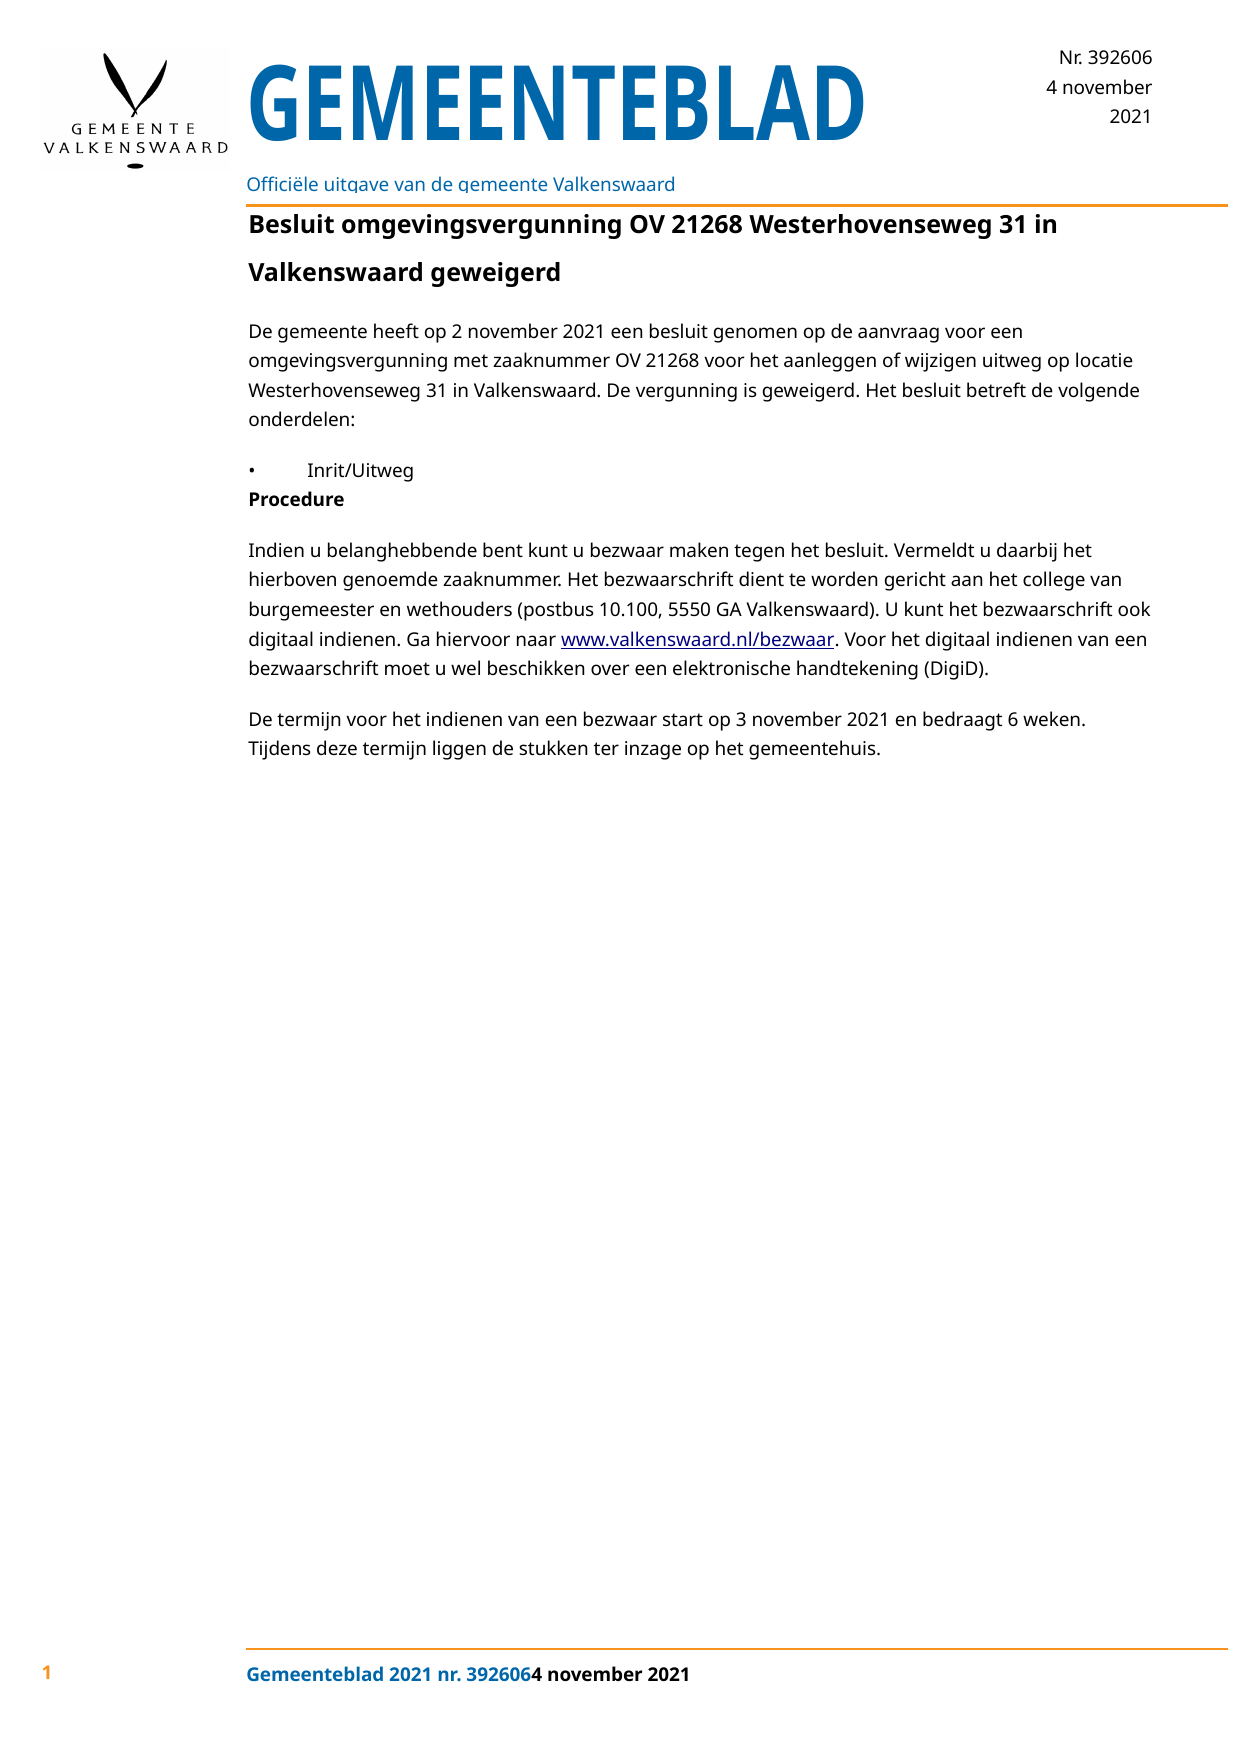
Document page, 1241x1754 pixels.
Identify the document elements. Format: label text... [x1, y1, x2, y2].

text Indien u belanghebbende bent kunt u bezwaar maken tegen het besluit. Vermeldt u daarbij het hierboven genoemde zaaknummer. Het bezwaarschrift dient te worden gericht aan het college van burgemeester en wethouders (postbus 10.100, 5550 GA Valkenswaard). U kunt het bezwaarschrift ook digitaal indienen. Ga hiervoor naar www.valkenswaard.nl/bezwaar. Voor het digitaal indienen van een bezwaarschrift moet u wel beschikken over een elektronische handtekening (DigiD). [248, 537, 1152, 681]
list Inrit/Uitweg [248, 457, 1152, 483]
picture [41, 47, 231, 172]
text Besluit omgevingsvergunning OV 21268 Westerhovenseweg 31 in Valkenswaard geweigerd [248, 207, 1152, 288]
text Procedure [248, 487, 1152, 512]
text De gemeente heeft op 2 november 2021 een besluit genomen op de aanvraag voor een omgevingsvergunning met zaaknummer OV 21268 voor het aanleggen of wijzigen uitweg op locatie Westerhovenseweg 31 in Valkenswaard. De vergunning is geweigerd. Het besluit betreft de volgende onderdelen: [248, 318, 1152, 432]
text De termijn voor het indienen van een bezwaar start op 3 november 2021 en bedraagt 6 weken. Tijdens deze termijn liggen de stukken ter inzage op het gemeentehuis. [248, 706, 1152, 761]
